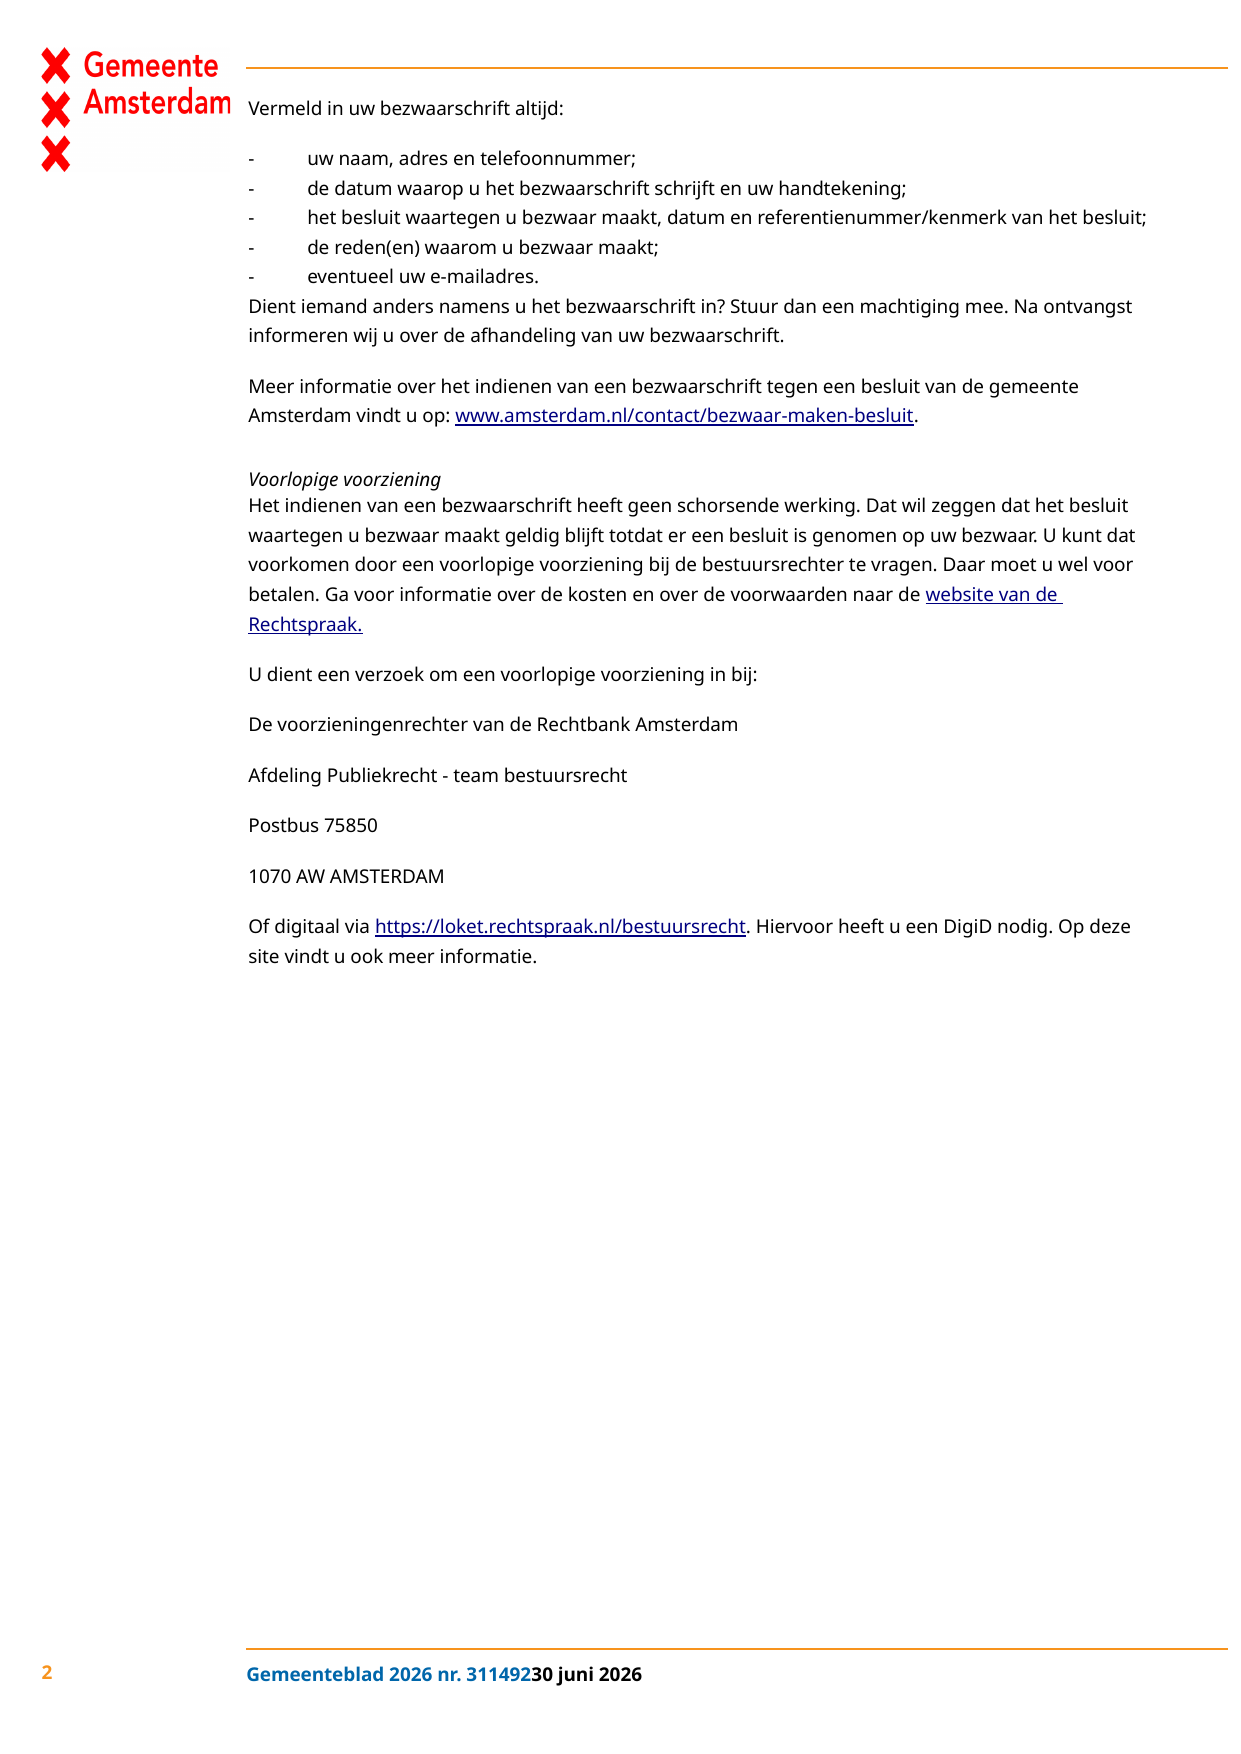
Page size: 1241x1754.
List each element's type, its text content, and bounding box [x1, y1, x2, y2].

list eventueel uw e-mailadres. [248, 263, 1152, 289]
text Dient iemand anders namens u het bezwaarschrift in? Stuur dan een machtiging mee. Na ontvangst informeren wij u over de afhandeling van uw bezwaarschrift. [248, 293, 1152, 348]
text Of digitaal via https://loket.rechtspraak.nl/bestuursrecht. Hiervoor heeft u een DigiD nodig. Op deze site vindt u ook meer informatie. [248, 913, 1152, 968]
picture [41, 47, 231, 172]
text Afdeling Publiekrecht - team bestuursrecht [248, 762, 1152, 788]
list de reden(en) waarom u bezwaar maakt; [248, 234, 1152, 260]
text Het indienen van een bezwaarschrift heeft geen schorsende werking. Dat wil zeggen dat het besluit waartegen u bezwaar maakt geldig blijft totdat er een besluit is genomen op uw bezwaar. U kunt dat voorkomen door een voorlopige voorziening bij de bestuursrechter te vragen. Daar moet u wel voor betalen. Ga voor informatie over de kosten en over de voorwaarden naar de website van de Rechtspraak. [248, 492, 1152, 636]
text Meer informatie over het indienen van een bezwaarschrift tegen een besluit van de gemeente Amsterdam vindt u op: www.amsterdam.nl/contact/bezwaar-maken-besluit. [248, 373, 1152, 428]
text 1070 AW AMSTERDAM [248, 863, 1152, 888]
text Vermeld in uw bezwaarschrift altijd: [248, 95, 1152, 121]
text U dient een verzoek om een voorlopige voorziening in bij: [248, 661, 1152, 687]
list het besluit waartegen u bezwaar maakt, datum en referentienummer/kenmerk van het besluit; [248, 204, 1152, 230]
text Voorlopige voorziening [248, 467, 1152, 492]
list uw naam, adres en telefoonnummer; [248, 145, 1152, 171]
text Postbus 75850 [248, 812, 1152, 838]
text De voorzieningenrechter van de Rechtbank Amsterdam [248, 712, 1152, 737]
list de datum waarop u het bezwaarschrift schrijft en uw handtekening; [248, 175, 1152, 201]
